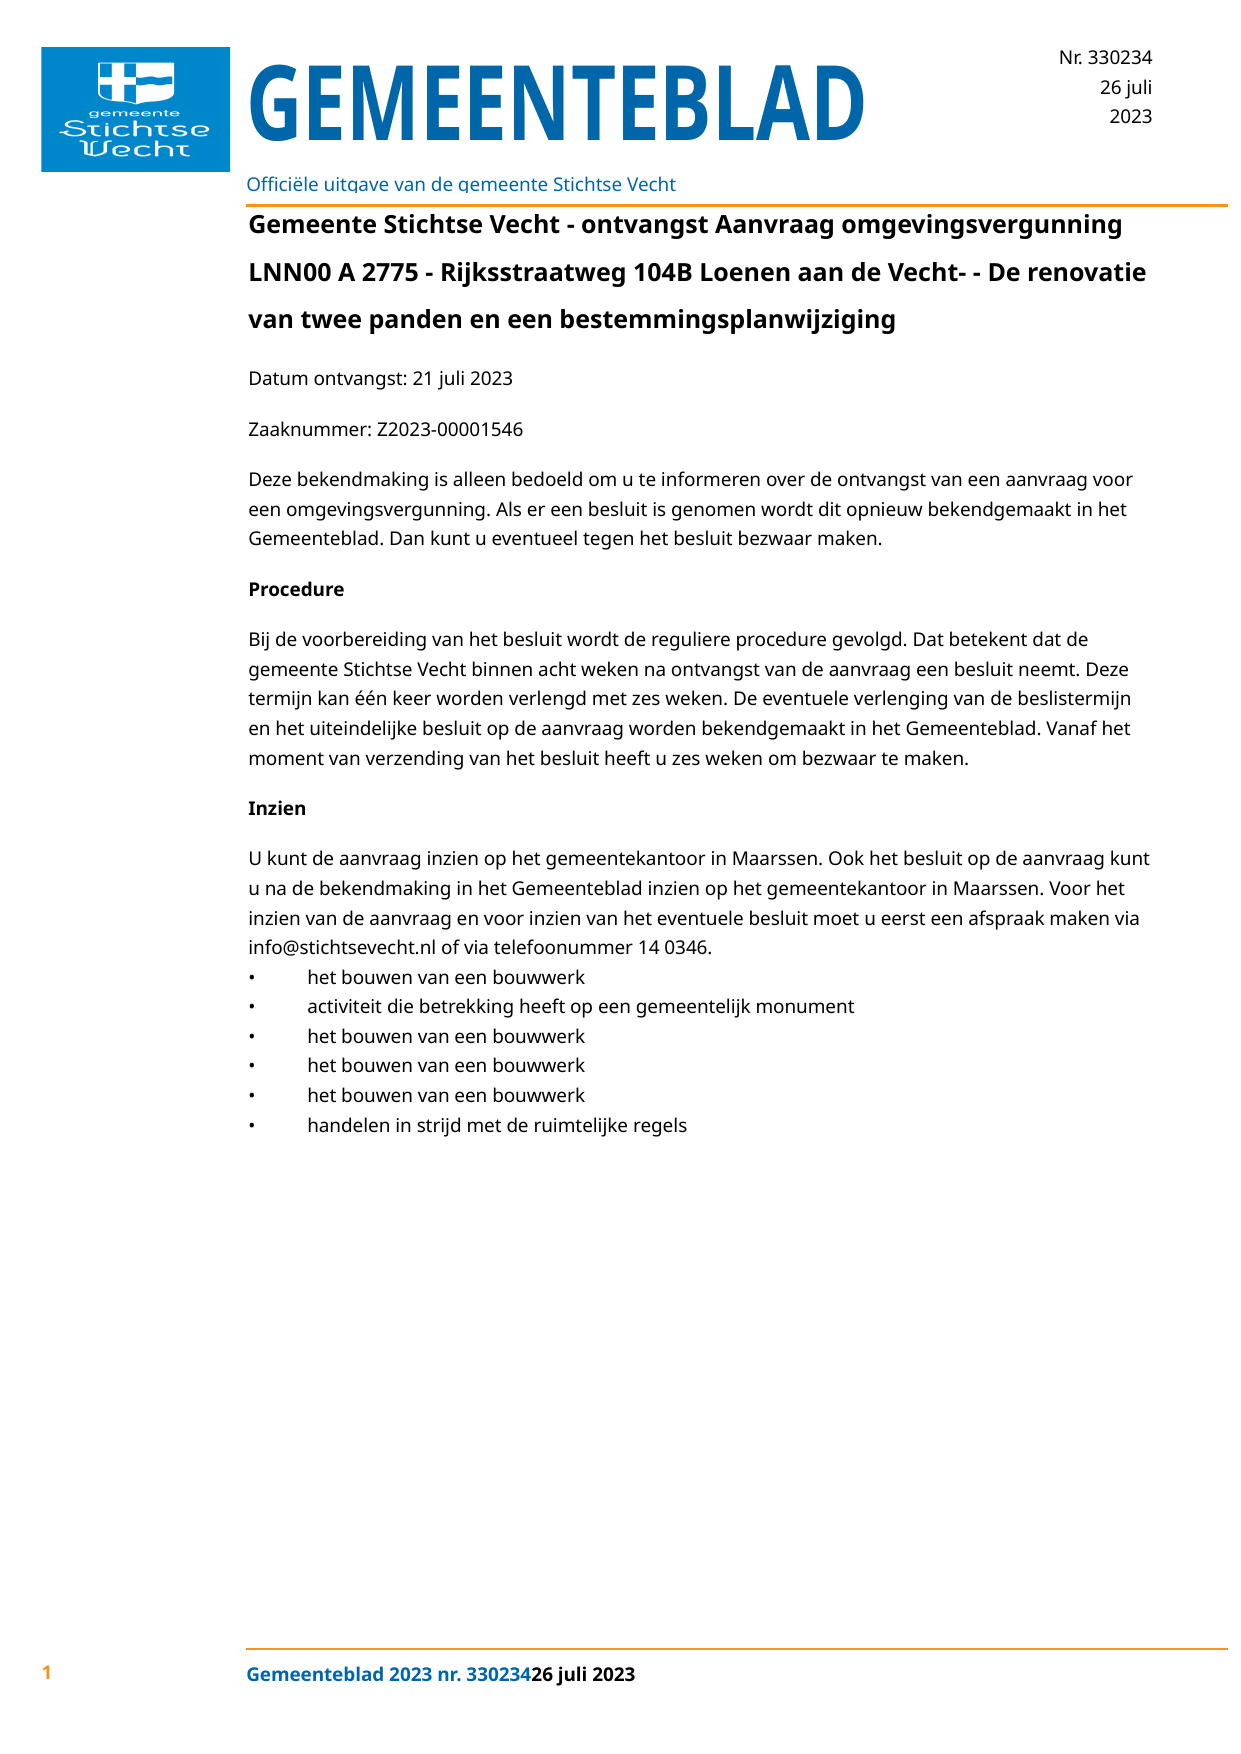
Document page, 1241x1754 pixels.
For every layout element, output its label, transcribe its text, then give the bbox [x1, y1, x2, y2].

list het bouwen van een bouwwerk [248, 1082, 1152, 1108]
list het bouwen van een bouwwerk [248, 1053, 1152, 1078]
text Zaaknummer: Z2023-00001546 [248, 416, 1152, 442]
text U kunt de aanvraag inzien op het gemeentekantoor in Maarssen. Ook het besluit op de aanvraag kunt u na de bekendmaking in het Gemeenteblad inzien op het gemeentekantoor in Maarssen. Voor het inzien van de aanvraag en voor inzien van het eventuele besluit moet u eerst een afspraak maken via info@stichtsevecht.nl of via telefoonummer 14 0346. [248, 846, 1152, 960]
list het bouwen van een bouwwerk [248, 1023, 1152, 1049]
text Procedure [248, 576, 1152, 602]
list activiteit die betrekking heeft op een gemeentelijk monument [248, 993, 1152, 1019]
picture [137, 63, 174, 103]
text Gemeente Stichtse Vecht - ontvangst Aanvraag omgevingsvergunning LNN00 A 2775 - Rijksstraatweg 104B Loenen aan de Vecht- - De renovatie van twee panden en een bestemmingsplanwijziging [248, 207, 1152, 336]
list handelen in strijd met de ruimtelijke regels [248, 1112, 1152, 1137]
text Datum ontvangst: 21 juli 2023 [248, 366, 1152, 391]
picture [99, 63, 135, 101]
text Deze bekendmaking is alleen bedoeld om u te informeren over de ontvangst van een aanvraag voor een omgevingsvergunning. Als er een besluit is genomen wordt dit opnieuw bekendgemaakt in het Gemeenteblad. Dan kunt u eventueel tegen het besluit bezwaar maken. [248, 466, 1152, 551]
list het bouwen van een bouwwerk [248, 964, 1152, 989]
text Bij de voorbereiding van het besluit wordt de reguliere procedure gevolgd. Dat betekent dat de gemeente Stichtse Vecht binnen acht weken na ontvangst van de aanvraag een besluit neemt. Deze termijn kan één keer worden verlengd met zes weken. De eventuele verlenging van de beslistermijn en het uiteindelijke besluit op de aanvraag worden bekendgemaakt in het Gemeenteblad. Vanaf het moment van verzending van het besluit heeft u zes weken om bezwaar te maken. [248, 626, 1152, 770]
text Inzien [248, 795, 1152, 821]
